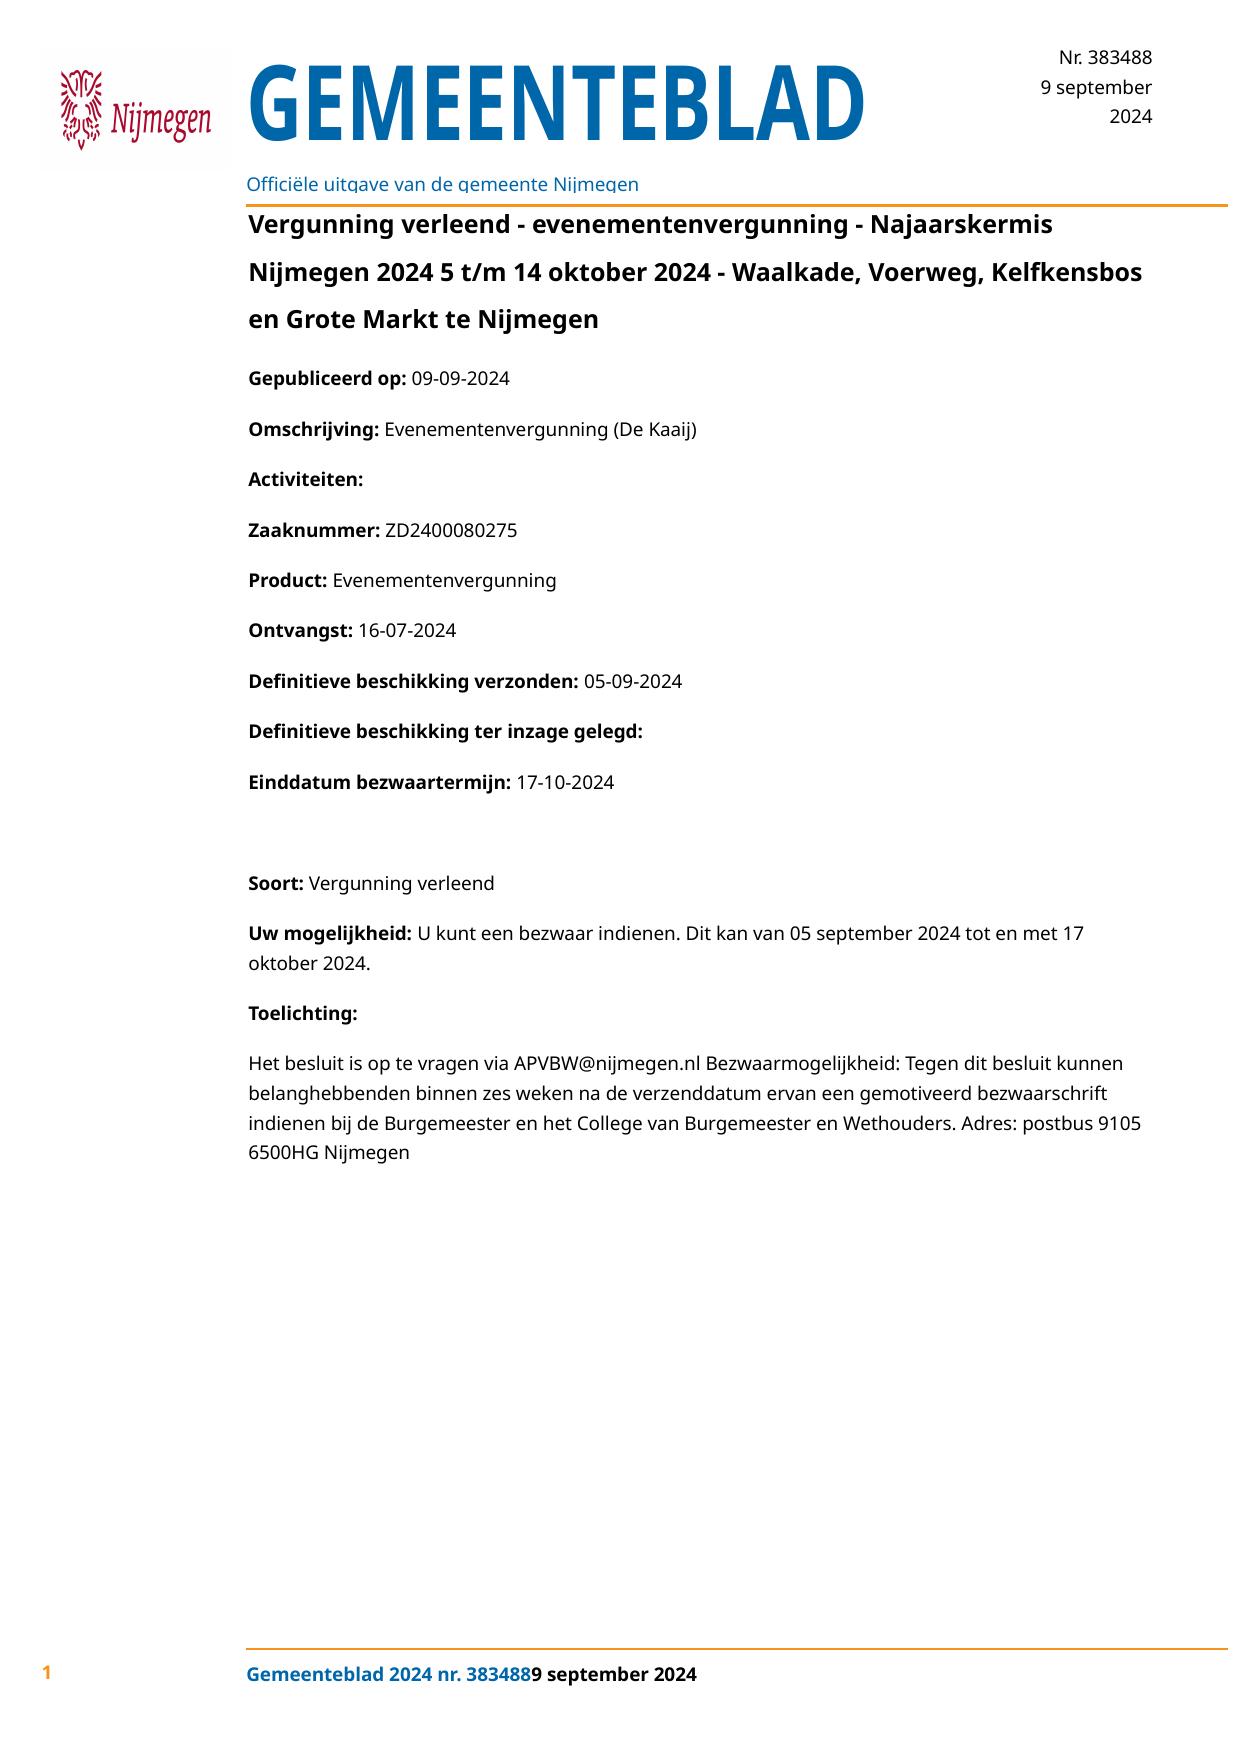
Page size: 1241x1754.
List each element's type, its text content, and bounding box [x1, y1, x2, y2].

text Vergunning verleend - evenementenvergunning - Najaarskermis Nijmegen 2024 5 t/m 14 oktober 2024 - Waalkade, Voerweg, Kelfkensbos en Grote Markt te Nijmegen [248, 207, 1152, 336]
text Definitieve beschikking ter inzage gelegd: [248, 718, 1152, 744]
text Gepubliceerd op: 09-09-2024 [248, 366, 1152, 391]
text Het besluit is op te vragen via APVBW@nijmegen.nl Bezwaarmogelijkheid: Tegen dit besluit kunnen belanghebbenden binnen zes weken na de verzenddatum ervan een gemotiveerd bezwaarschrift indienen bij de Burgemeester en het College van Burgemeester en Wethouders. Adres: postbus 9105 6500HG Nijmegen [248, 1051, 1152, 1165]
picture [41, 47, 231, 172]
text Product: Evenementenvergunning [248, 567, 1152, 593]
text Definitieve beschikking verzonden: 05-09-2024 [248, 668, 1152, 694]
text Omschrijving: Evenementenvergunning (De Kaaij) [248, 416, 1152, 442]
text Uw mogelijkheid: U kunt een bezwaar indienen. Dit kan van 05 september 2024 tot en met 17 oktober 2024. [248, 920, 1152, 975]
text Activiteiten: [248, 466, 1152, 492]
text Soort: Vergunning verleend [248, 870, 1152, 895]
text Toelichting: [248, 1000, 1152, 1026]
text Einddatum bezwaartermijn: 17-10-2024 [248, 769, 1152, 794]
text Ontvangst: 16-07-2024 [248, 618, 1152, 643]
text Zaaknummer: ZD2400080275 [248, 517, 1152, 542]
